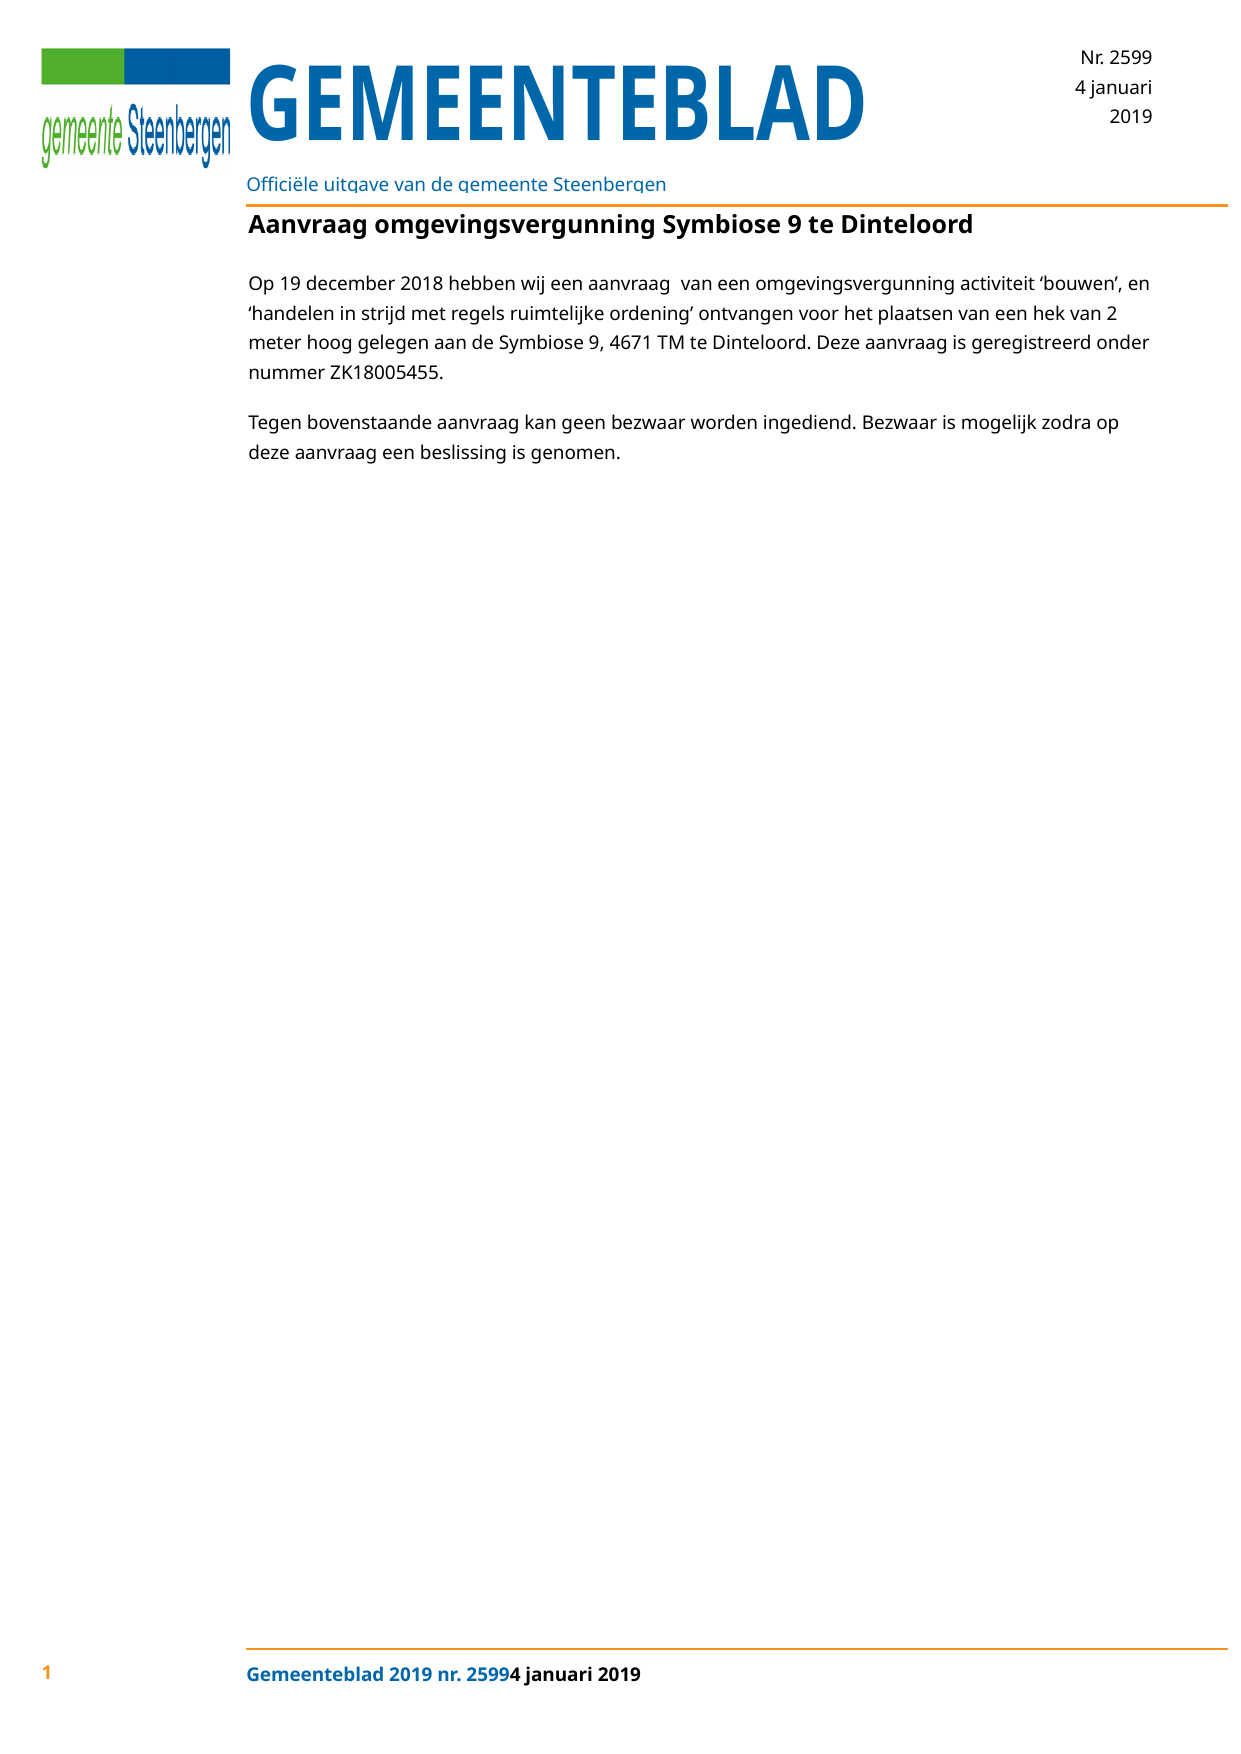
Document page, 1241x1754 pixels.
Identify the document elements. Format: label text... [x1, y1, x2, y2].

text Op 19 december 2018 hebben wij een aanvraag van een omgevingsvergunning activiteit ‘bouwen’, en ‘handelen in strijd met regels ruimtelijke ordening’ ontvangen voor het plaatsen van een hek van 2 meter hoog gelegen aan de Symbiose 9, 4671 TM te Dinteloord. Deze aanvraag is geregistreerd onder nummer ZK18005455. [248, 270, 1152, 385]
text Tegen bovenstaande aanvraag kan geen bezwaar worden ingediend. Bezwaar is mogelijk zodra op deze aanvraag een beslissing is genomen. [248, 409, 1152, 465]
picture [41, 47, 231, 172]
text Aanvraag omgevingsvergunning Symbiose 9 te Dinteloord [248, 207, 1152, 241]
